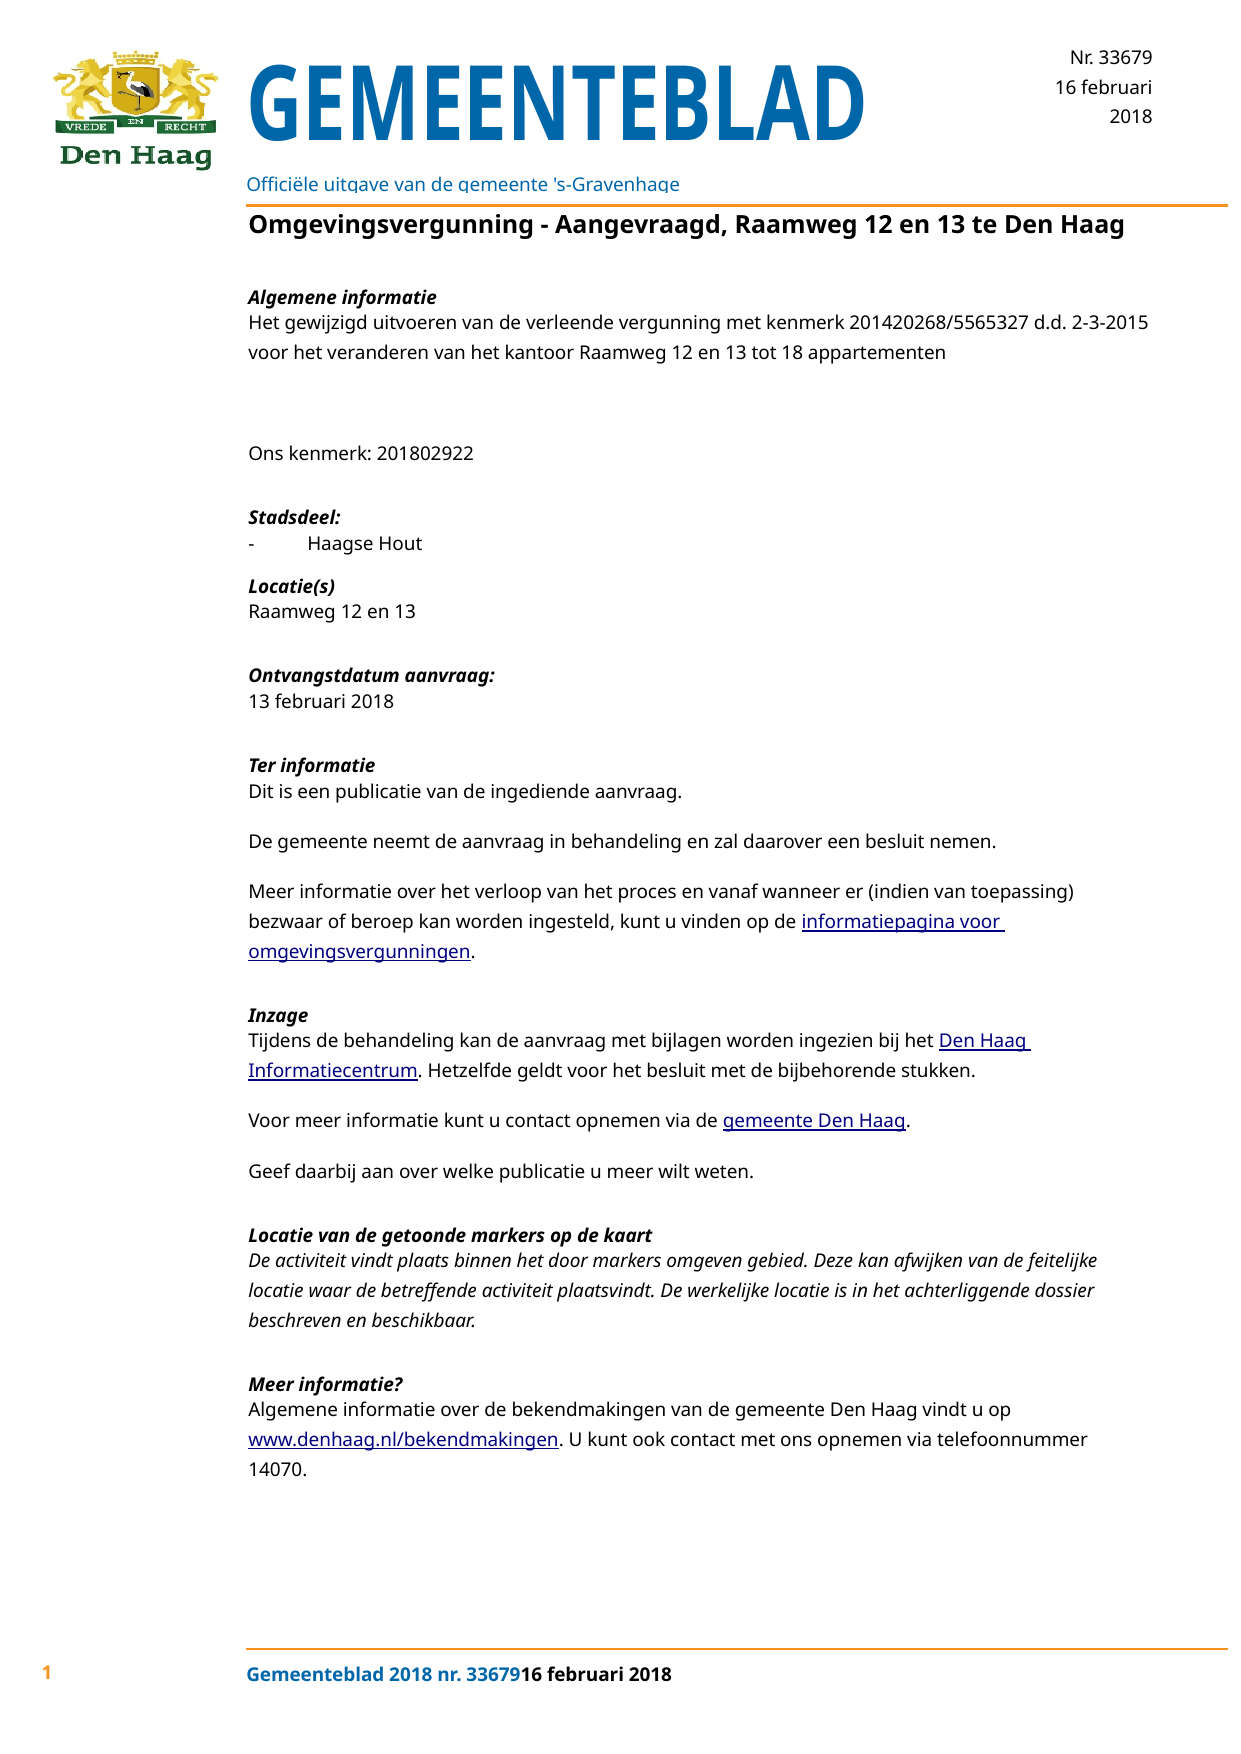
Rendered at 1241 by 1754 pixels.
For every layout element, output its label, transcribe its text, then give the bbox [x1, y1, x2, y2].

text Dit is een publicatie van de ingediende aanvraag. [248, 778, 1152, 804]
text 13 februari 2018 [248, 688, 1152, 714]
text Tijdens de behandeling kan de aanvraag met bijlagen worden ingezien bij het Den Haag Informatiecentrum. Hetzelfde geldt voor het besluit met de bijbehorende stukken. [248, 1028, 1152, 1083]
text Algemene informatie over de bekendmakingen van de gemeente Den Haag vindt u op www.denhaag.nl/bekendmakingen. U kunt ook contact met ons opnemen via telefoonnummer 14070. [248, 1397, 1152, 1481]
text Ter informatie [248, 752, 1152, 778]
text Inzage [248, 1002, 1152, 1028]
text Ons kenmerk: 201802922 [248, 440, 1152, 466]
list Haagse Hout [248, 530, 1152, 555]
text Geef daarbij aan over welke publicatie u meer wilt weten. [248, 1158, 1152, 1184]
text Meer informatie? [248, 1371, 1152, 1397]
text Voor meer informatie kunt u contact opnemen via de gemeente Den Haag. [248, 1108, 1152, 1133]
text De gemeente neemt de aanvraag in behandeling en zal daarover een besluit nemen. [248, 828, 1152, 854]
text Stadsdeel: [248, 504, 1152, 530]
picture [41, 47, 231, 172]
text Algemene informatie [248, 284, 1152, 309]
text Raamweg 12 en 13 [248, 598, 1152, 624]
text Omgevingsvergunning - Aangevraagd, Raamweg 12 en 13 te Den Haag [248, 207, 1152, 241]
text Het gewijzigd uitvoeren van de verleende vergunning met kenmerk 201420268/5565327 d.d. 2-3-2015 voor het veranderen van het kantoor Raamweg 12 en 13 tot 18 appartementen [248, 309, 1152, 365]
text De activiteit vindt plaats binnen het door markers omgeven gebied. Deze kan afwijken van de feitelijke locatie waar de betreffende activiteit plaatsvindt. De werkelijke locatie is in het achterliggende dossier beschreven en beschikbaar. [248, 1248, 1152, 1333]
text Ontvangstdatum aanvraag: [248, 662, 1152, 688]
text Meer informatie over het verloop van het proces en vanaf wanneer er (indien van toepassing) bezwaar of beroep kan worden ingesteld, kunt u vinden op de informatiepagina voor omgevingsvergunningen. [248, 879, 1152, 964]
text Locatie(s) [248, 573, 1152, 598]
text Locatie van de getoonde markers op de kaart [248, 1222, 1152, 1248]
